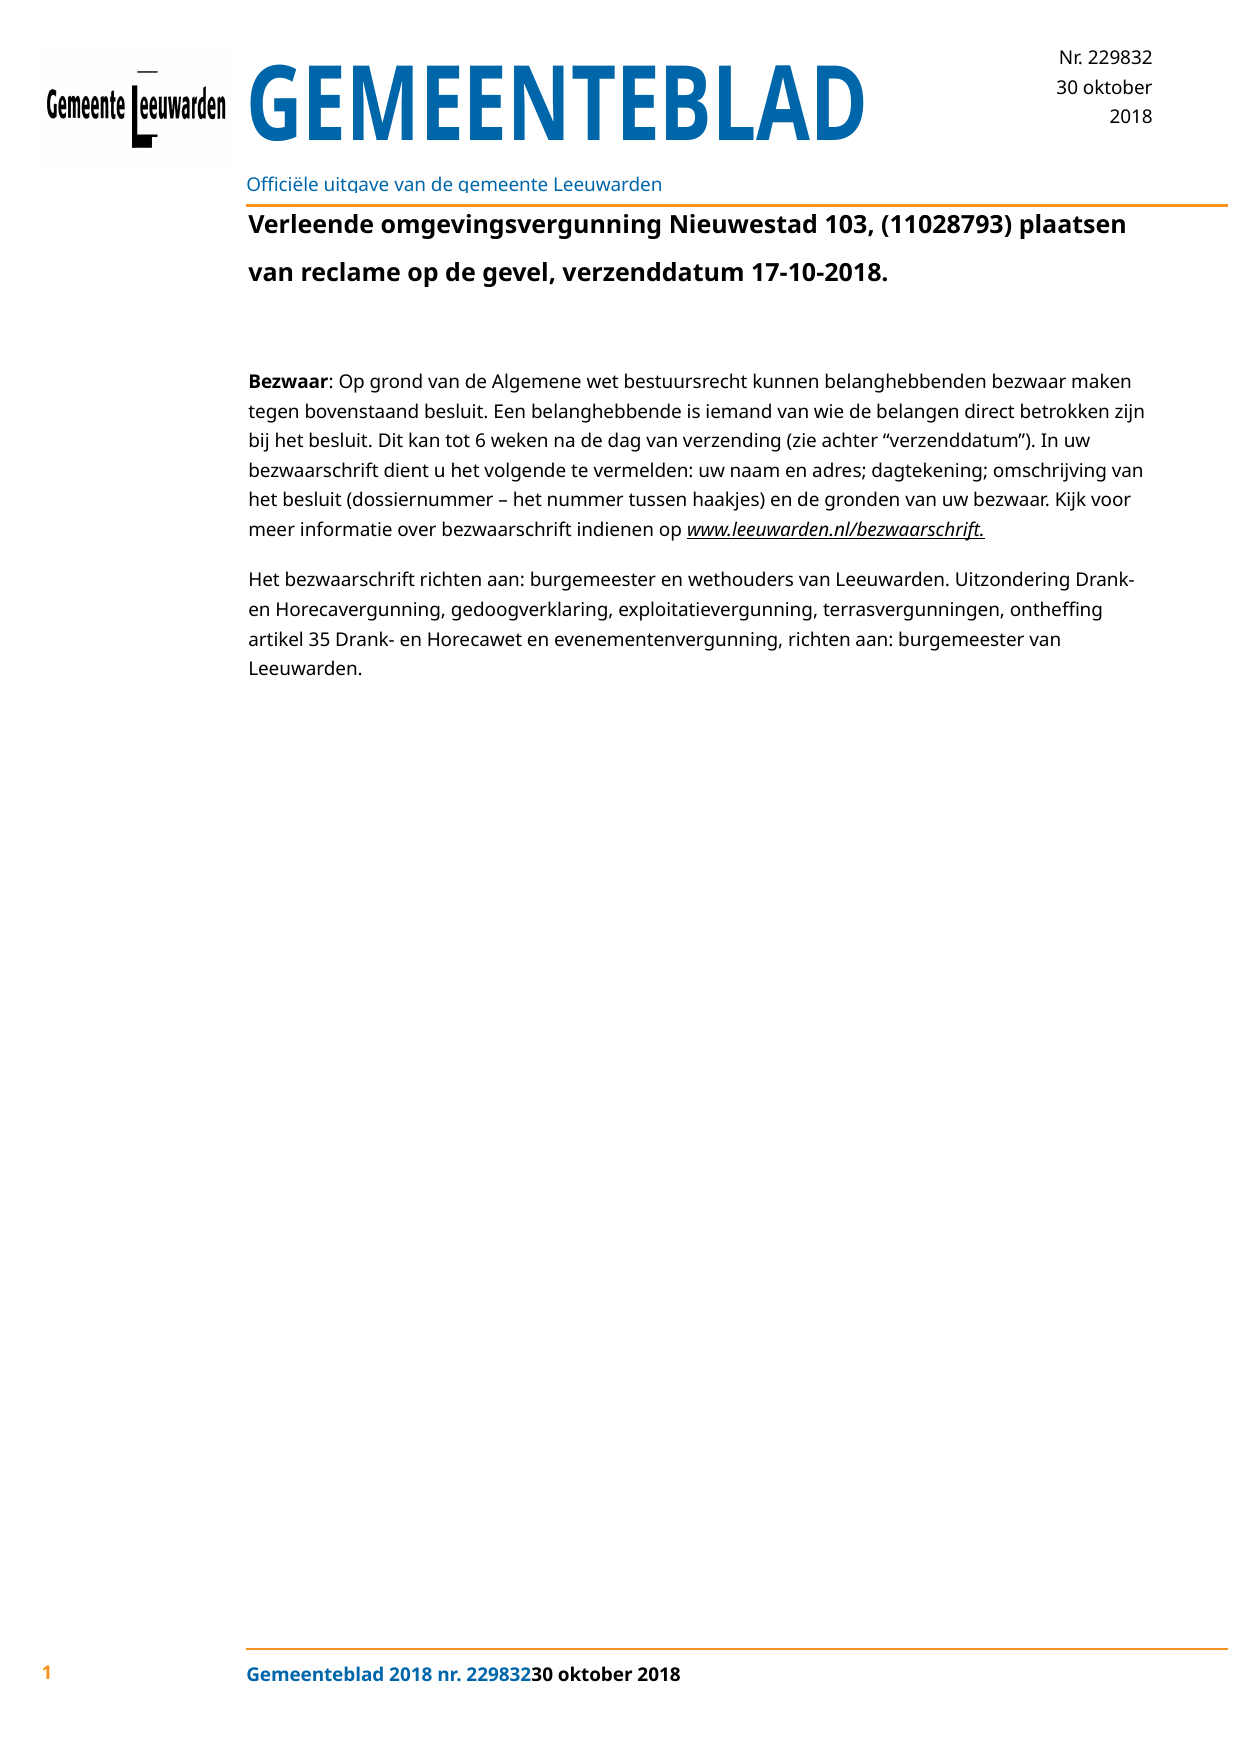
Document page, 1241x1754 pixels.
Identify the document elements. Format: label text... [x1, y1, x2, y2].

text Verleende omgevingsvergunning Nieuwestad 103, (11028793) plaatsen van reclame op de gevel, verzenddatum 17-10-2018. [248, 207, 1152, 288]
picture [41, 47, 231, 172]
text Het bezwaarschrift richten aan: burgemeester en wethouders van Leeuwarden. Uitzondering Drank- en Horecavergunning, gedoogverklaring, exploitatievergunning, terrasvergunningen, ontheffing artikel 35 Drank- en Horecawet en evenementenvergunning, richten aan: burgemeester van Leeuwarden. [248, 567, 1152, 681]
text Bezwaar: Op grond van de Algemene wet bestuursrecht kunnen belanghebbenden bezwaar maken tegen bovenstaand besluit. Een belanghebbende is iemand van wie de belangen direct betrokken zijn bij het besluit. Dit kan tot 6 weken na de dag van verzending (zie achter “verzenddatum”). In uw bezwaarschrift dient u het volgende te vermelden: uw naam en adres; dagtekening; omschrijving van het besluit (dossiernummer – het nummer tussen haakjes) en de gronden van uw bezwaar. Kijk voor meer informatie over bezwaarschrift indienen op www.leeuwarden.nl/bezwaarschrift. [248, 368, 1152, 542]
